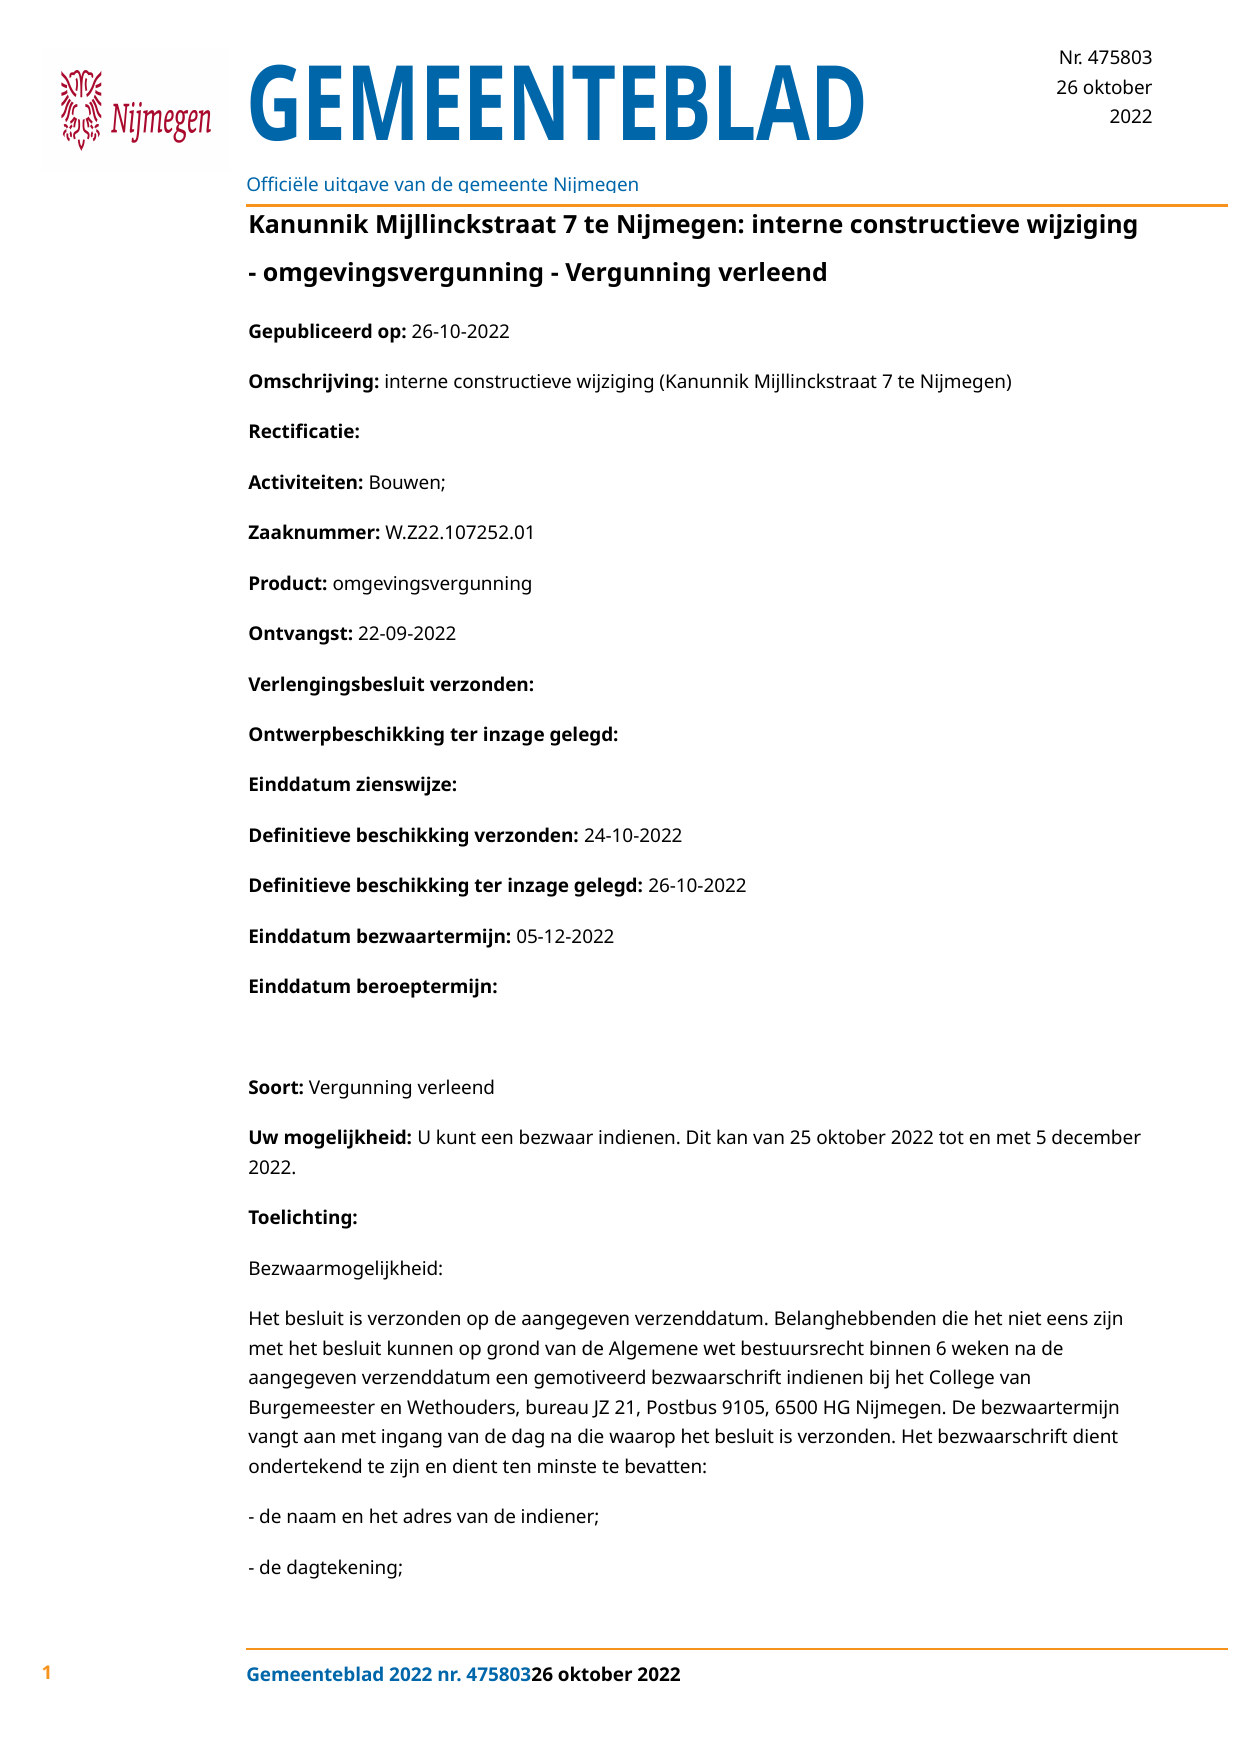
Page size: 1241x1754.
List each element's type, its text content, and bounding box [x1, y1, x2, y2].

text Bezwaarmogelijkheid: [248, 1255, 1152, 1281]
text Ontwerpbeschikking ter inzage gelegd: [248, 721, 1152, 747]
text Kanunnik Mijllinckstraat 7 te Nijmegen: interne constructieve wijziging - omgevingsvergunning - Vergunning verleend [248, 207, 1152, 288]
text Ontvangst: 22-09-2022 [248, 620, 1152, 646]
text - de dagtekening; [248, 1554, 1152, 1580]
text Zaaknummer: W.Z22.107252.01 [248, 519, 1152, 545]
text - de naam en het adres van de indiener; [248, 1504, 1152, 1529]
picture [41, 47, 231, 172]
text Rectificatie: [248, 419, 1152, 444]
text Omschrijving: interne constructieve wijziging (Kanunnik Mijllinckstraat 7 te Nijmegen) [248, 368, 1152, 394]
text Toelichting: [248, 1204, 1152, 1230]
text Definitieve beschikking verzonden: 24-10-2022 [248, 822, 1152, 848]
text Verlengingsbesluit verzonden: [248, 671, 1152, 697]
text Definitieve beschikking ter inzage gelegd: 26-10-2022 [248, 872, 1152, 898]
text Einddatum beroeptermijn: [248, 973, 1152, 999]
text Product: omgevingsvergunning [248, 570, 1152, 596]
text Het besluit is verzonden op de aangegeven verzenddatum. Belanghebbenden die het niet eens zijn met het besluit kunnen op grond van de Algemene wet bestuursrecht binnen 6 weken na de aangegeven verzenddatum een gemotiveerd bezwaarschrift indienen bij het College van Burgemeester en Wethouders, bureau JZ 21, Postbus 9105, 6500 HG Nijmegen. De bezwaartermijn vangt aan met ingang van de dag na die waarop het besluit is verzonden. Het bezwaarschrift dient ondertekend te zijn en dient ten minste te bevatten: [248, 1305, 1152, 1479]
text Einddatum zienswijze: [248, 772, 1152, 797]
text Soort: Vergunning verleend [248, 1074, 1152, 1100]
text Activiteiten: Bouwen; [248, 469, 1152, 495]
text Einddatum bezwaartermijn: 05-12-2022 [248, 923, 1152, 949]
text Uw mogelijkheid: U kunt een bezwaar indienen. Dit kan van 25 oktober 2022 tot en met 5 december 2022. [248, 1124, 1152, 1180]
text Gepubliceerd op: 26-10-2022 [248, 318, 1152, 344]
